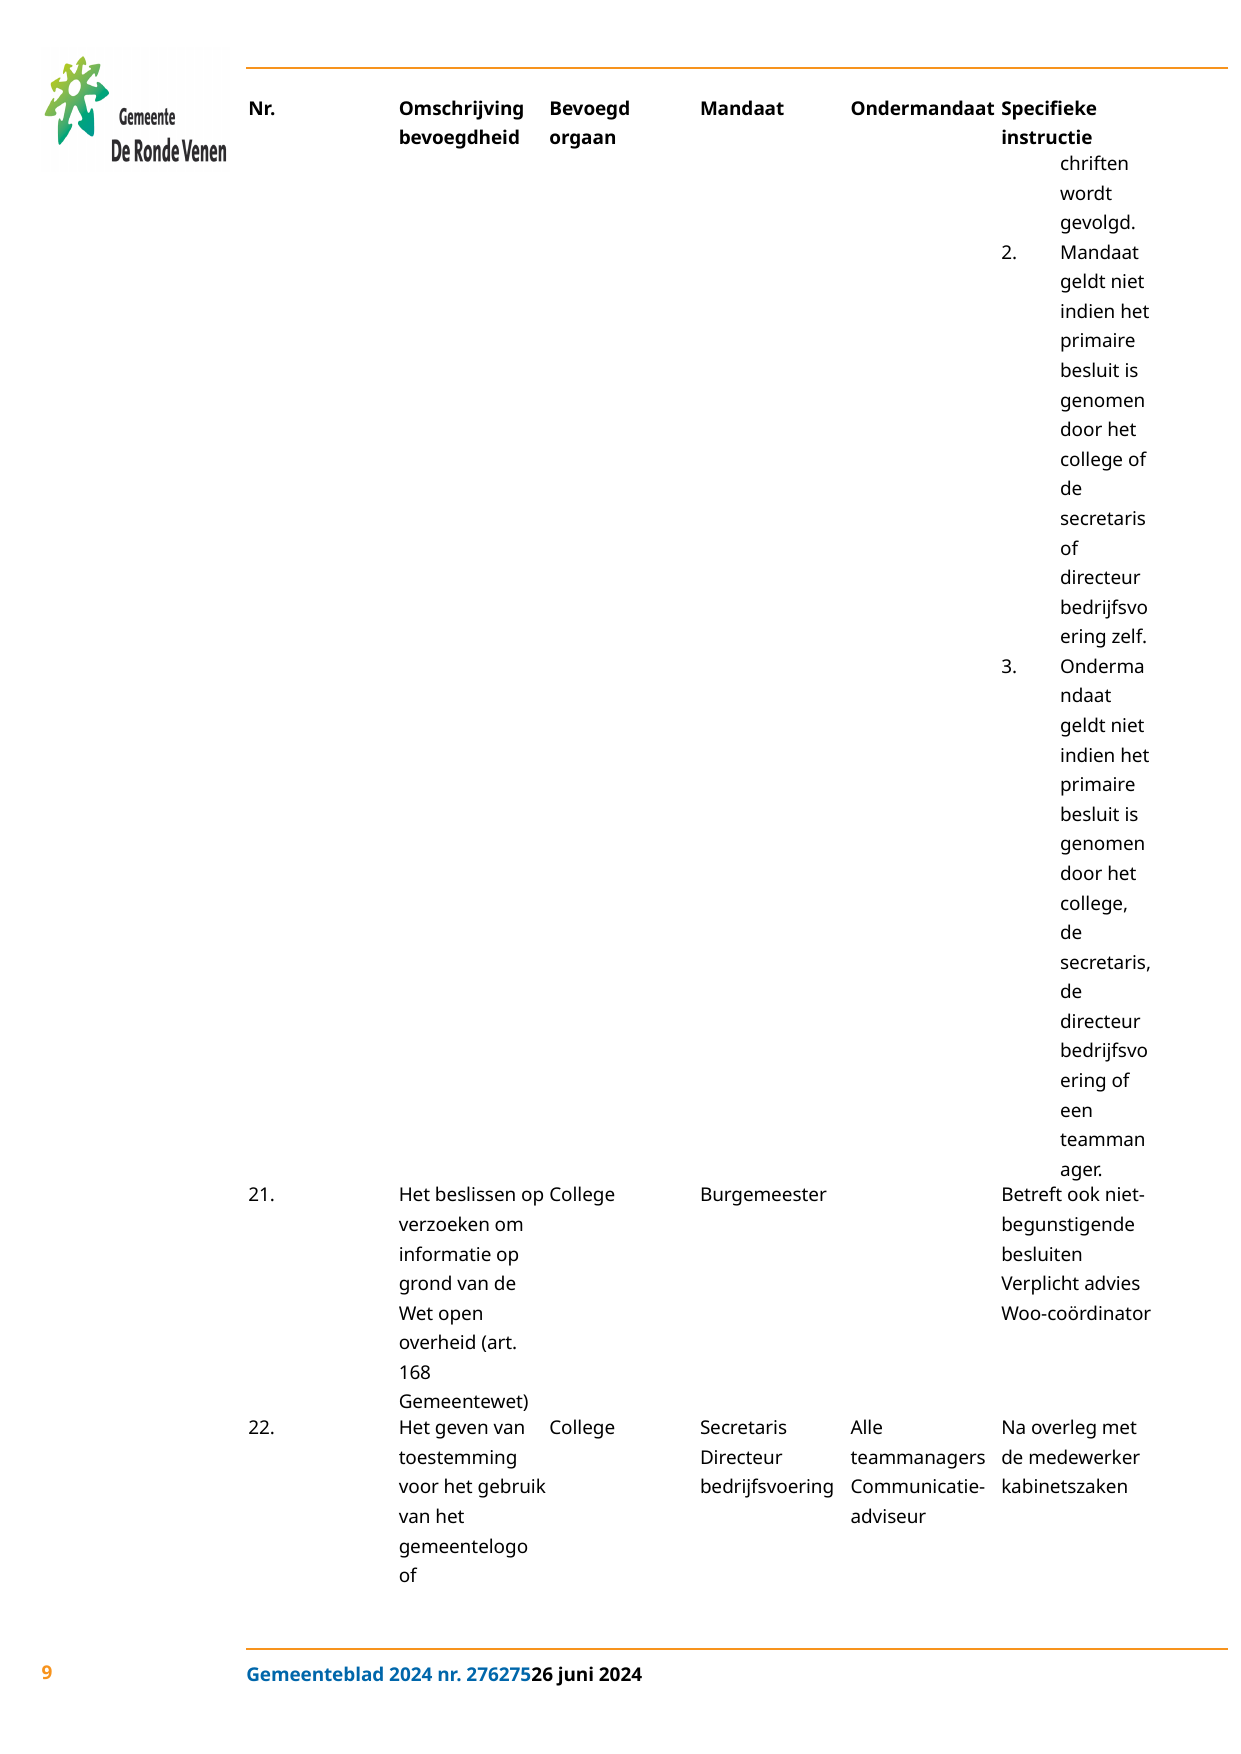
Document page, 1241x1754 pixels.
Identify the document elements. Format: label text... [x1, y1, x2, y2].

table_cell [248, 150, 398, 1182]
table_cell Na overleg met de medewerker kabinetszaken [1001, 1415, 1152, 1588]
table_cell Betreft ook niet-begunstigende besluiten Verplicht advies Woo-coördinator [1001, 1182, 1152, 1414]
table_header Specifieke instructie [1001, 95, 1152, 150]
table_cell chriften wordt gevolgd. Mandaat geldt niet indien het primaire besluit is genomen door het college of de secretaris of directeur bedrijfsvoering zelf. Ondermandaat geldt niet indien het primaire besluit is genomen door het college, de secretaris, de directeur bedrijfsvoering of een teammanager. [1001, 150, 1152, 1182]
table_cell Burgemeester [700, 1182, 850, 1414]
table_cell [850, 150, 1001, 1182]
table_cell Alle teammanagers Communicatie-adviseur [850, 1415, 1001, 1588]
table_header Bevoegd orgaan [549, 95, 700, 150]
table_header Nr. [248, 95, 398, 150]
table_cell [549, 150, 700, 1182]
table_cell [399, 150, 549, 1182]
table_cell Het geven van toestemming voor het gebruik van het gemeentelogo of [399, 1415, 549, 1588]
table_cell [700, 150, 850, 1182]
table_header Omschrijving bevoegdheid [399, 95, 549, 150]
table_cell Het beslissen op verzoeken om informatie op grond van de Wet open overheid (art. 168 Gemeentewet) [399, 1182, 549, 1414]
picture [41, 47, 231, 172]
table_cell Secretaris Directeur bedrijfsvoering [700, 1415, 850, 1588]
table_cell College [549, 1182, 700, 1414]
table_cell 21. [248, 1182, 398, 1414]
table_cell College [549, 1415, 700, 1588]
table_cell 22. [248, 1415, 398, 1588]
table_cell [850, 1182, 1001, 1414]
table_header Ondermandaat [850, 95, 1001, 150]
table_header Mandaat [700, 95, 850, 150]
